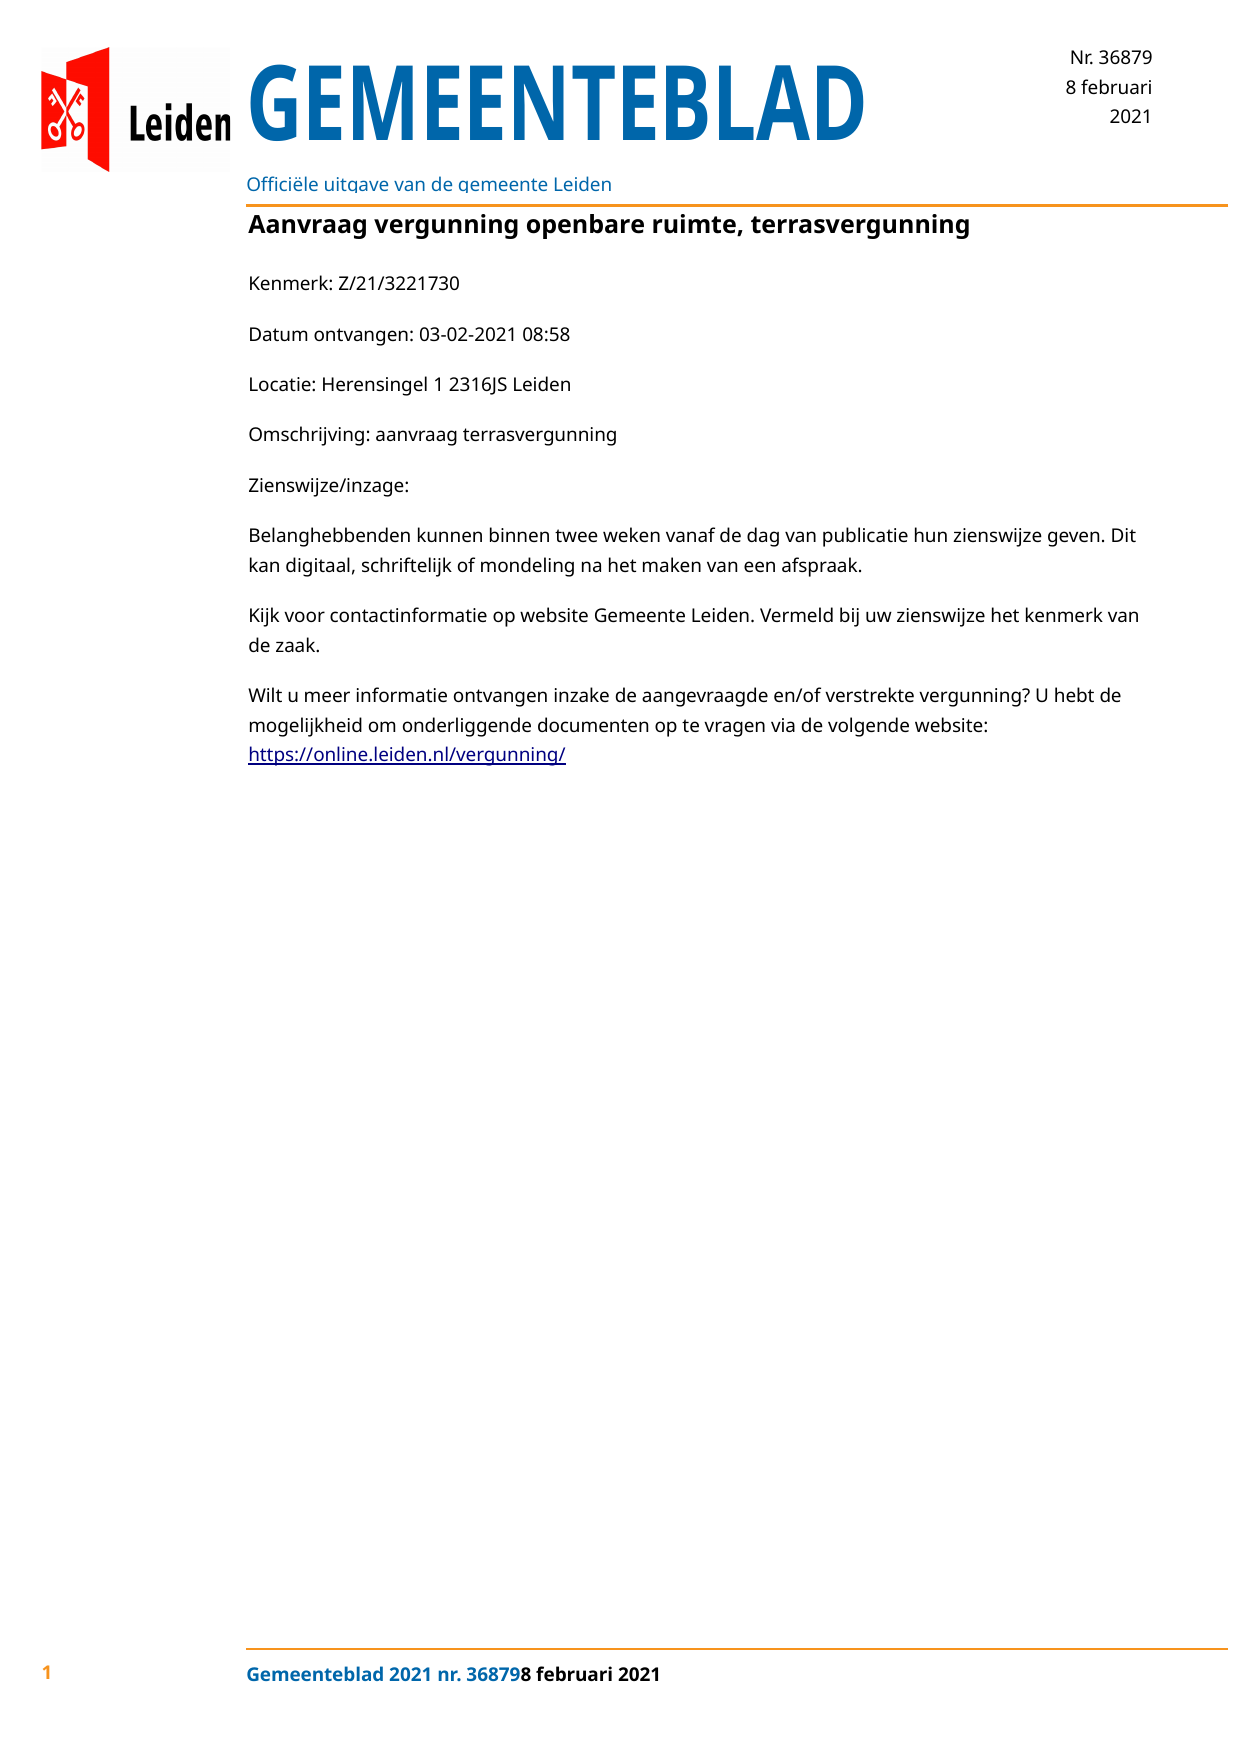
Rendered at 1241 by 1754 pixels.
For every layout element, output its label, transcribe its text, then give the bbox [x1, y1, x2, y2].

text Datum ontvangen: 03-02-2021 08:58 [248, 321, 1152, 346]
text Belanghebbenden kunnen binnen twee weken vanaf de dag van publicatie hun zienswijze geven. Dit kan digitaal, schriftelijk of mondeling na het maken van een afspraak. [248, 522, 1152, 578]
picture [41, 47, 231, 172]
text Kijk voor contactinformatie op website Gemeente Leiden. Vermeld bij uw zienswijze het kenmerk van de zaak. [248, 602, 1152, 658]
text Wilt u meer informatie ontvangen inzake de aangevraagde en/of verstrekte vergunning? U hebt de mogelijkheid om onderliggende documenten op te vragen via de volgende website: https://online.leiden.nl/vergunning/ [248, 682, 1152, 767]
text Aanvraag vergunning openbare ruimte, terrasvergunning [248, 207, 1152, 241]
text Zienswijze/inzage: [248, 472, 1152, 498]
text Locatie: Herensingel 1 2316JS Leiden [248, 371, 1152, 397]
text Omschrijving: aanvraag terrasvergunning [248, 422, 1152, 447]
text Kenmerk: Z/21/3221730 [248, 270, 1152, 296]
